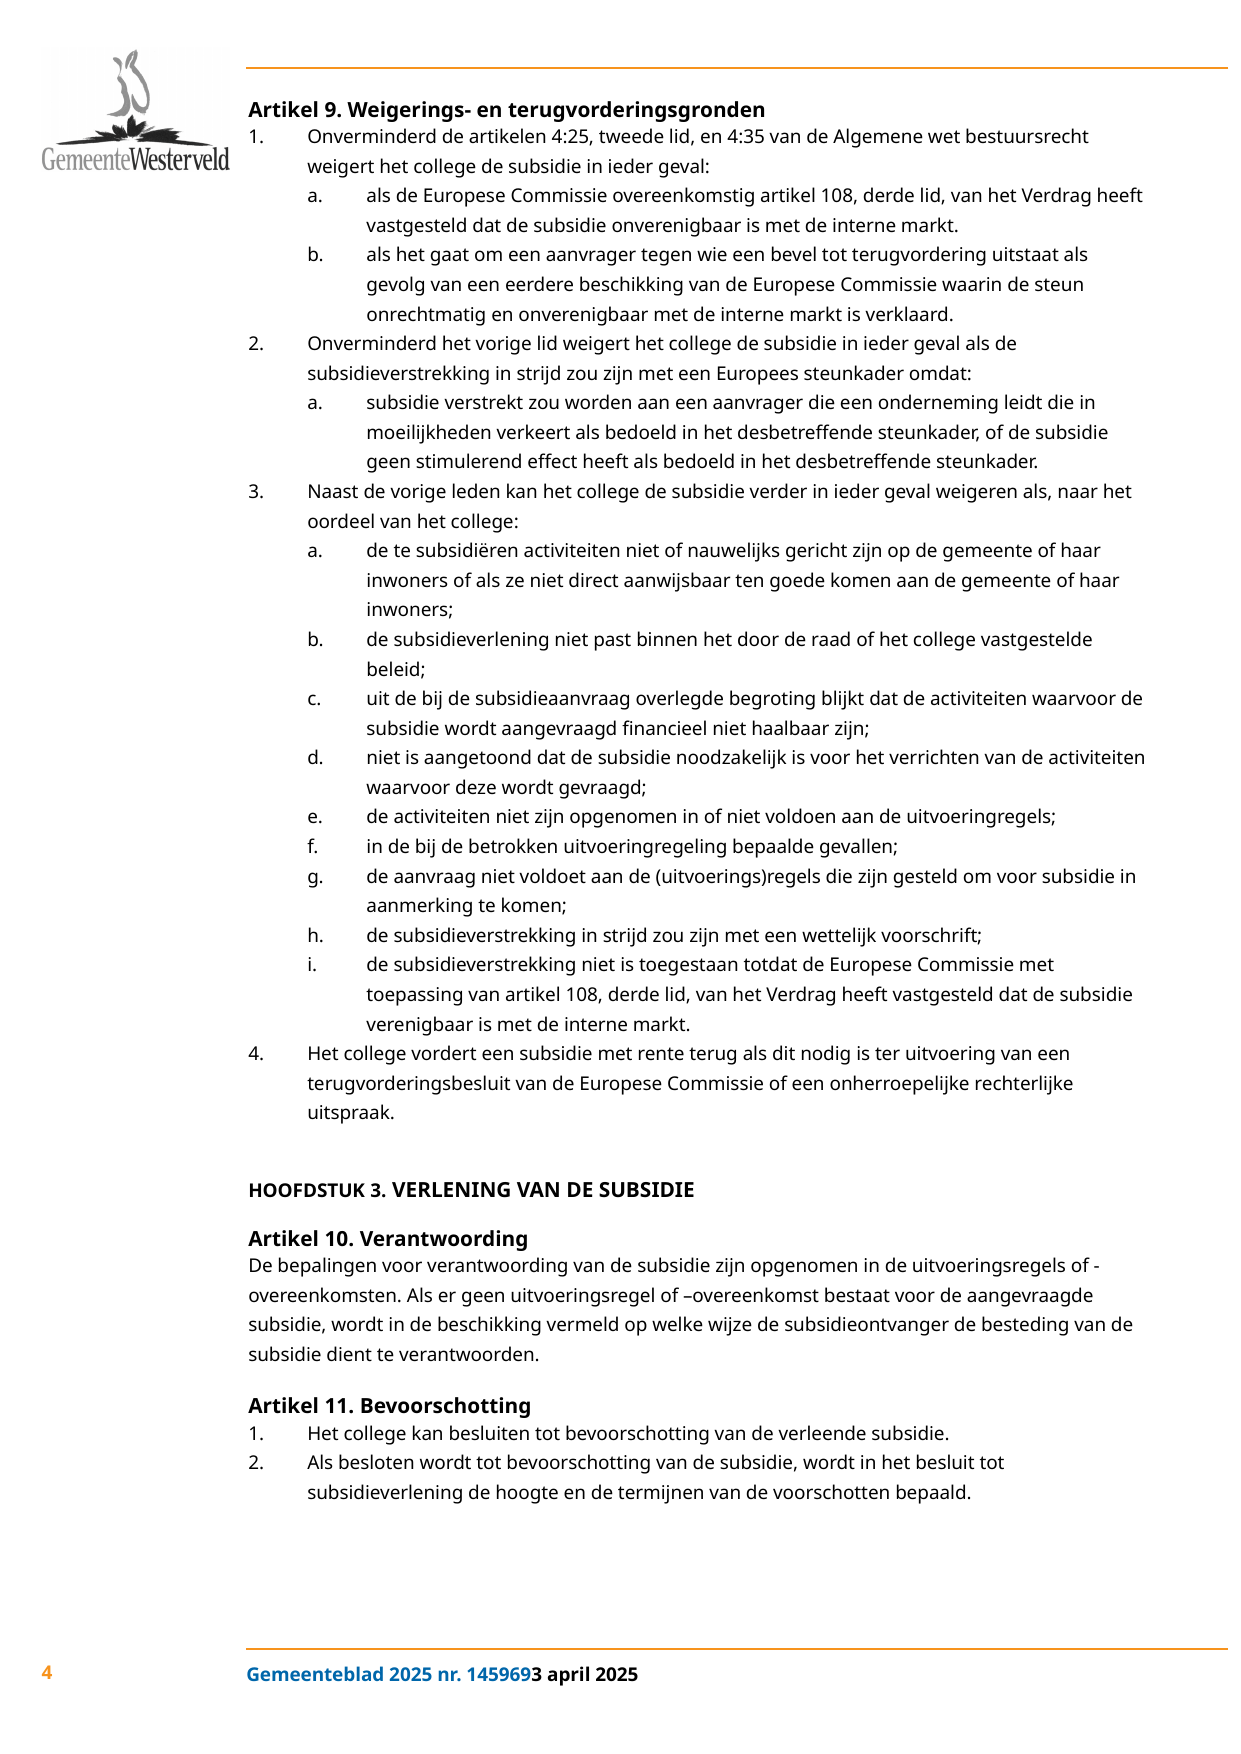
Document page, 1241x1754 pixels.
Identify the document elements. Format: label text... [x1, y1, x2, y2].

list in de bij de betrokken uitvoeringregeling bepaalde gevallen; [307, 833, 1152, 859]
text Artikel 11. Bevoorschotting [248, 1392, 1152, 1420]
list de aanvraag niet voldoet aan de (uitvoerings)regels die zijn gesteld om voor subsidie in aanmerking te komen; [307, 863, 1152, 918]
list de subsidieverlening niet past binnen het door de raad of het college vastgestelde beleid; [307, 626, 1152, 681]
list niet is aangetoond dat de subsidie noodzakelijk is voor het verrichten van de activiteiten waarvoor deze wordt gevraagd; [307, 744, 1152, 800]
text HOOFDSTUK 3. VERLENING VAN DE SUBSIDIE [248, 1175, 1152, 1203]
list de te subsidiëren activiteiten niet of nauwelijks gericht zijn op de gemeente of haar inwoners of als ze niet direct aanwijsbaar ten goede komen aan de gemeente of haar inwoners; [307, 537, 1152, 622]
list de activiteiten niet zijn opgenomen in of niet voldoen aan de uitvoeringregels; [307, 804, 1152, 829]
list als het gaat om een aanvrager tegen wie een bevel tot terugvordering uitstaat als gevolg van een eerdere beschikking van de Europese Commissie waarin de steun onrechtmatig en onverenigbaar met de interne markt is verklaard. [307, 242, 1152, 326]
list Het college vordert een subsidie met rente terug als dit nodig is ter uitvoering van een terugvorderingsbesluit van de Europese Commissie of een onherroepelijke rechterlijke uitspraak. [248, 1040, 1152, 1125]
list de subsidieverstrekking in strijd zou zijn met een wettelijk voorschrift; [307, 922, 1152, 948]
list Het college kan besluiten tot bevoorschotting van de verleende subsidie. [248, 1420, 1152, 1446]
picture [41, 47, 231, 172]
text Artikel 10. Verantwoording [248, 1224, 1152, 1252]
list uit de bij de subsidieaanvraag overlegde begroting blijkt dat de activiteiten waarvoor de subsidie wordt aangevraagd financieel niet haalbaar zijn; [307, 685, 1152, 741]
text Artikel 9. Weigerings- en terugvorderingsgronden [248, 95, 1152, 123]
list Als besloten wordt tot bevoorschotting van de subsidie, wordt in het besluit tot subsidieverlening de hoogte en de termijnen van de voorschotten bepaald. [248, 1449, 1152, 1505]
text De bepalingen voor verantwoording van de subsidie zijn opgenomen in de uitvoeringsregels of -overeenkomsten. Als er geen uitvoeringsregel of –overeenkomst bestaat voor de aangevraagde subsidie, wordt in de beschikking vermeld op welke wijze de subsidieontvanger de besteding van de subsidie dient te verantwoorden. [248, 1252, 1152, 1367]
list Onverminderd het vorige lid weigert het college de subsidie in ieder geval als de subsidieverstrekking in strijd zou zijn met een Europees steunkader omdat: [248, 330, 1152, 386]
list Onverminderd de artikelen 4:25, tweede lid, en 4:35 van de Algemene wet bestuursrecht weigert het college de subsidie in ieder geval: [248, 123, 1152, 178]
list de subsidieverstrekking niet is toegestaan totdat de Europese Commissie met toepassing van artikel 108, derde lid, van het Verdrag heeft vastgesteld dat de subsidie verenigbaar is met de interne markt. [307, 952, 1152, 1036]
list subsidie verstrekt zou worden aan een aanvrager die een onderneming leidt die in moeilijkheden verkeert als bedoeld in het desbetreffende steunkader, of de subsidie geen stimulerend effect heeft als bedoeld in het desbetreffende steunkader. [307, 389, 1152, 474]
list Naast de vorige leden kan het college de subsidie verder in ieder geval weigeren als, naar het oordeel van het college: [248, 478, 1152, 533]
list als de Europese Commissie overeenkomstig artikel 108, derde lid, van het Verdrag heeft vastgesteld dat de subsidie onverenigbaar is met de interne markt. [307, 182, 1152, 238]
